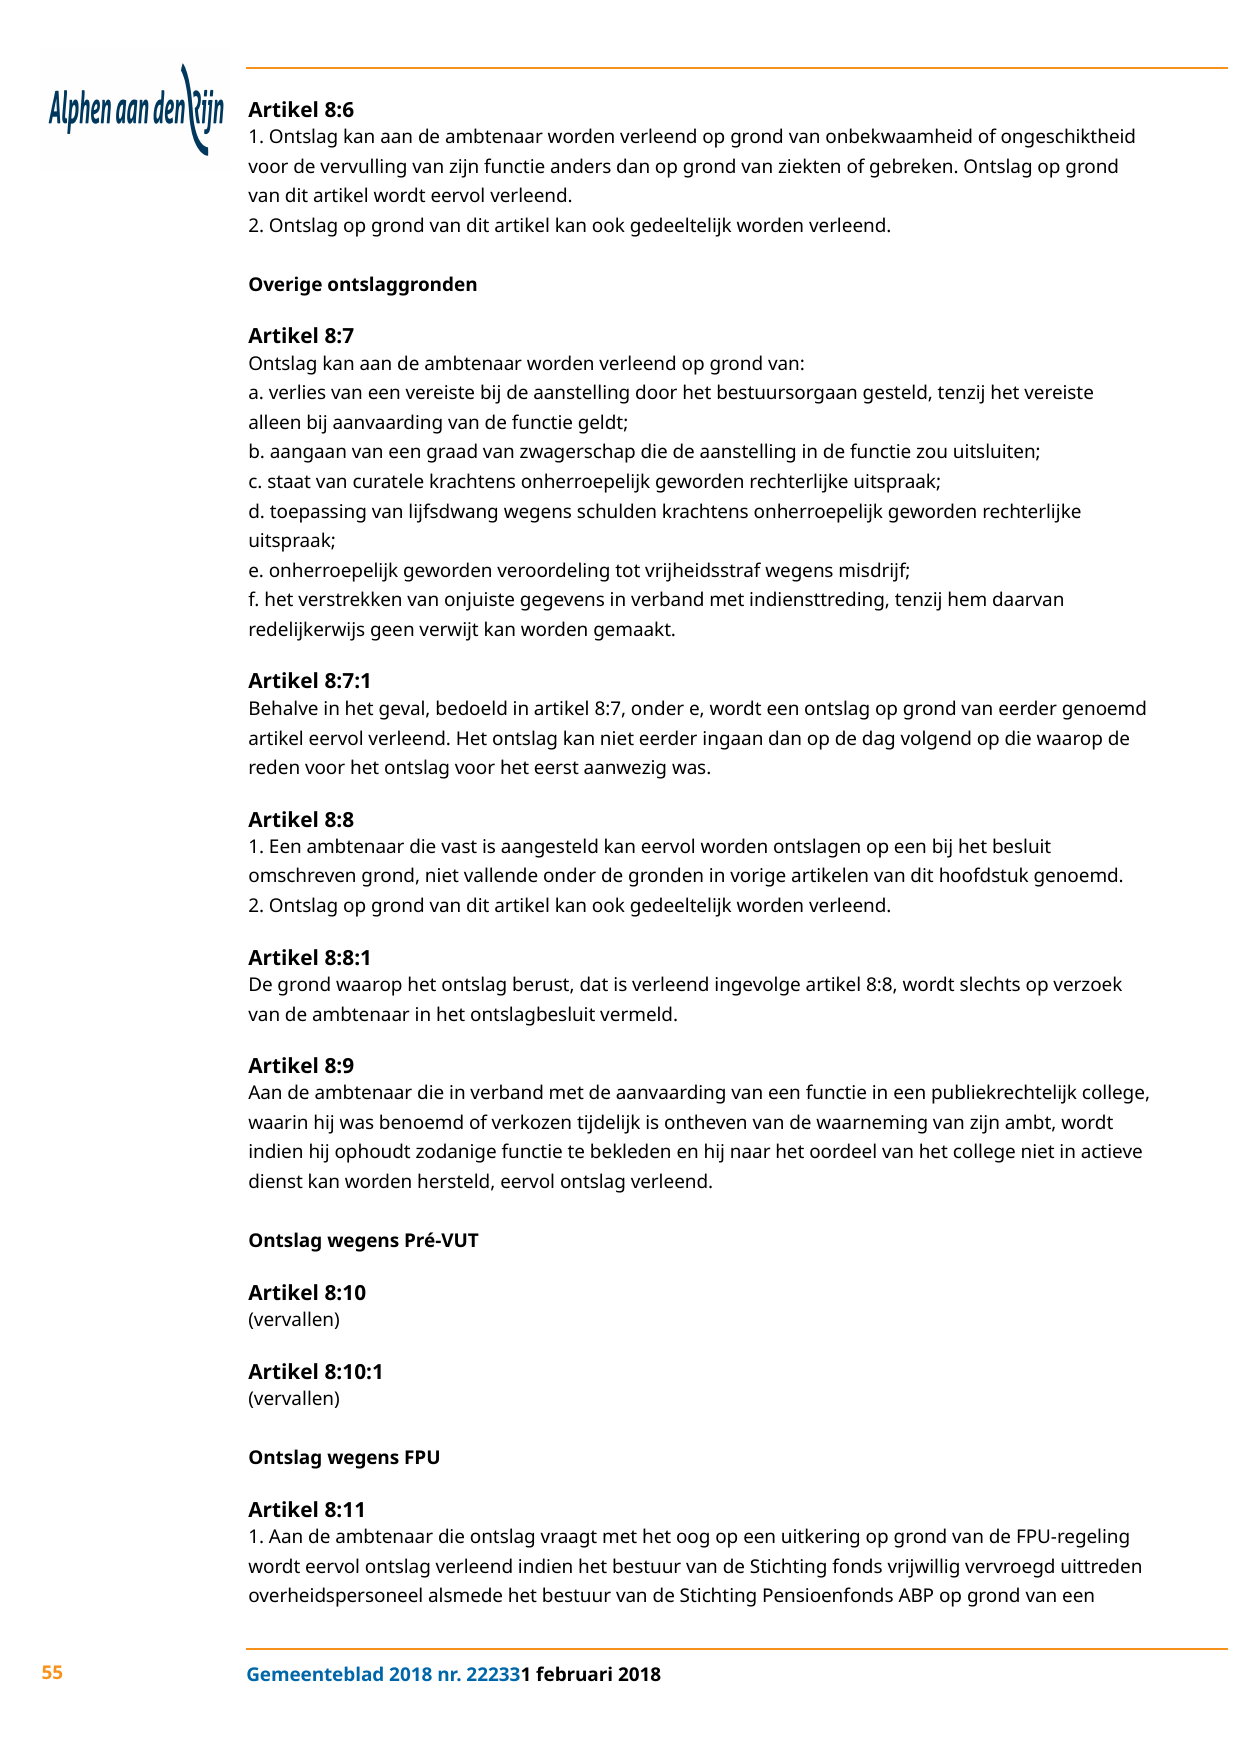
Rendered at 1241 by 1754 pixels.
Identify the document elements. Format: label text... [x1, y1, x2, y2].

text 1. Ontslag kan aan de ambtenaar worden verleend op grond van onbekwaamheid of ongeschiktheid voor de vervulling van zijn functie anders dan op grond van ziekten of gebreken. Ontslag op grond van dit artikel wordt eervol verleend. [248, 123, 1152, 208]
text (vervallen) [248, 1306, 1152, 1332]
text b. aangaan van een graad van zwagerschap die de aanstelling in de functie zou uitsluiten; [248, 439, 1152, 464]
text Artikel 8:9 [248, 1051, 1152, 1079]
text 1. Aan de ambtenaar die ontslag vraagt met het oog op een uitkering op grond van de FPU-regeling wordt eervol ontslag verleend indien het bestuur van de Stichting fonds vrijwillig vervroegd uittreden overheidspersoneel alsmede het bestuur van de Stichting Pensioenfonds ABP op grond van een [248, 1523, 1152, 1608]
text Artikel 8:11 [248, 1495, 1152, 1523]
text a. verlies van een vereiste bij de aanstelling door het bestuursorgaan gesteld, tenzij het vereiste alleen bij aanvaarding van de functie geldt; [248, 379, 1152, 435]
text Ontslag wegens FPU [248, 1444, 1152, 1470]
text (vervallen) [248, 1385, 1152, 1411]
text Artikel 8:10:1 [248, 1357, 1152, 1385]
text Artikel 8:7 [248, 322, 1152, 350]
text f. het verstrekken van onjuiste gegevens in verband met indiensttreding, tenzij hem daarvan redelijkerwijs geen verwijt kan worden gemaakt. [248, 587, 1152, 642]
text De grond waarop het ontslag berust, dat is verleend ingevolge artikel 8:8, wordt slechts op verzoek van de ambtenaar in het ontslagbesluit vermeld. [248, 971, 1152, 1026]
text Artikel 8:8 [248, 805, 1152, 833]
text 1. Een ambtenaar die vast is aangesteld kan eervol worden ontslagen op een bij het besluit omschreven grond, niet vallende onder de gronden in vorige artikelen van dit hoofdstuk genoemd. [248, 833, 1152, 888]
text Artikel 8:10 [248, 1278, 1152, 1306]
text Artikel 8:8:1 [248, 943, 1152, 971]
text Behalve in het geval, bedoeld in artikel 8:7, onder e, wordt een ontslag op grond van eerder genoemd artikel eervol verleend. Het ontslag kan niet eerder ingaan dan op de dag volgend op die waarop de reden voor het ontslag voor het eerst aanwezig was. [248, 695, 1152, 780]
text Ontslag wegens Pré-VUT [248, 1227, 1152, 1253]
text Overige ontslaggronden [248, 271, 1152, 297]
text 2. Ontslag op grond van dit artikel kan ook gedeeltelijk worden verleend. [248, 892, 1152, 918]
text c. staat van curatele krachtens onherroepelijk geworden rechterlijke uitspraak; [248, 468, 1152, 494]
text Artikel 8:7:1 [248, 667, 1152, 695]
text Aan de ambtenaar die in verband met de aanvaarding van een functie in een publiekrechtelijk college, waarin hij was benoemd of verkozen tijdelijk is ontheven van de waarneming van zijn ambt, wordt indien hij ophoudt zodanige functie te bekleden en hij naar het oordeel van het college niet in actieve dienst kan worden hersteld, eervol ontslag verleend. [248, 1079, 1152, 1194]
text Ontslag kan aan de ambtenaar worden verleend op grond van: [248, 350, 1152, 376]
text e. onherroepelijk geworden veroordeling tot vrijheidsstraf wegens misdrijf; [248, 557, 1152, 583]
picture [41, 47, 231, 172]
text Artikel 8:6 [248, 95, 1152, 123]
text 2. Ontslag op grond van dit artikel kan ook gedeeltelijk worden verleend. [248, 212, 1152, 238]
text d. toepassing van lijfsdwang wegens schulden krachtens onherroepelijk geworden rechterlijke uitspraak; [248, 498, 1152, 553]
